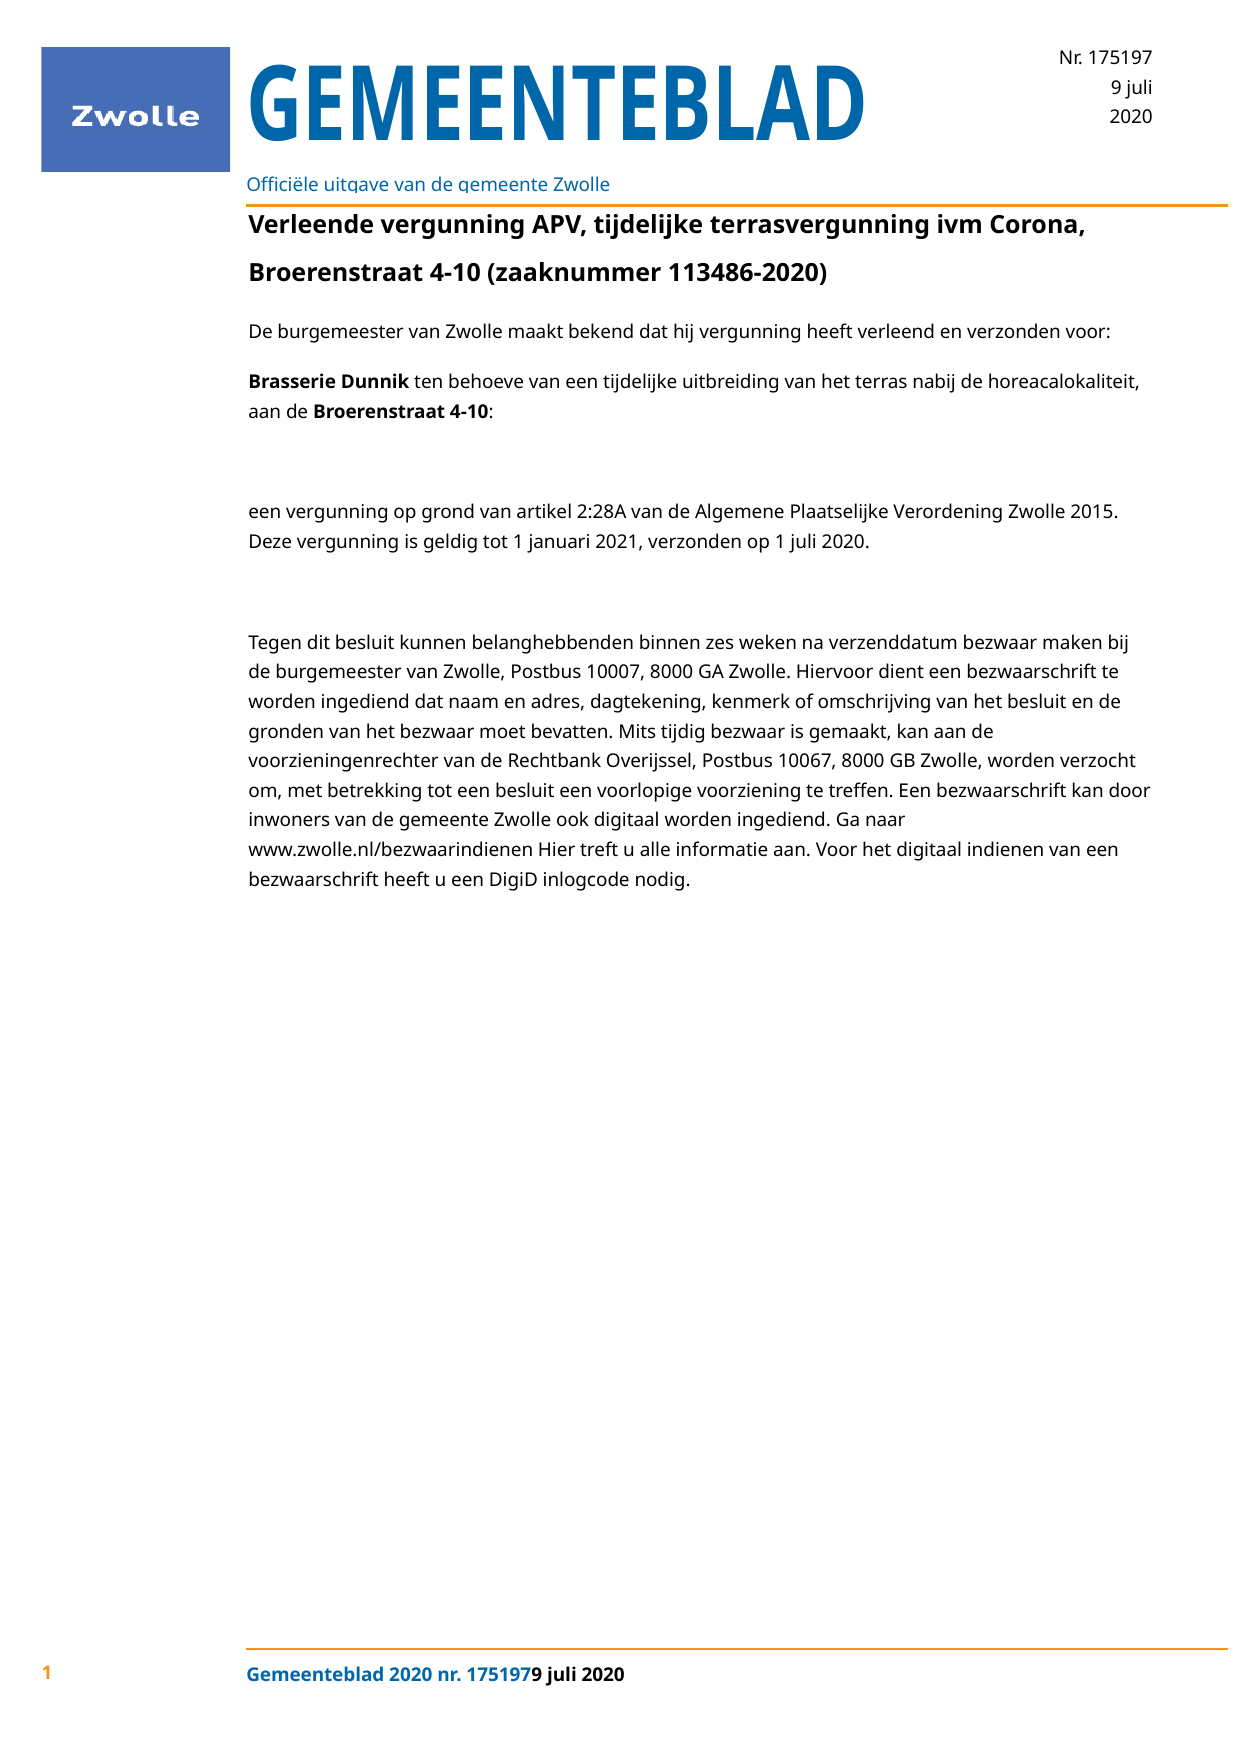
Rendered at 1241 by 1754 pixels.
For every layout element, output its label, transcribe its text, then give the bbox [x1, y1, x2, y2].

text Tegen dit besluit kunnen belanghebbenden binnen zes weken na verzenddatum bezwaar maken bij de burgemeester van Zwolle, Postbus 10007, 8000 GA Zwolle. Hiervoor dient een bezwaarschrift te worden ingediend dat naam en adres, dagtekening, kenmerk of omschrijving van het besluit en de gronden van het bezwaar moet bevatten. Mits tijdig bezwaar is gemaakt, kan aan de voorzieningenrechter van de Rechtbank Overijssel, Postbus 10067, 8000 GB Zwolle, worden verzocht om, met betrekking tot een besluit een voorlopige voorziening te treffen. Een bezwaarschrift kan door inwoners van de gemeente Zwolle ook digitaal worden ingediend. Ga naar www.zwolle.nl/bezwaarindienen Hier treft u alle informatie aan. Voor het digitaal indienen van een bezwaarschrift heeft u een DigiD inlogcode nodig. [248, 629, 1152, 892]
text Verleende vergunning APV, tijdelijke terrasvergunning ivm Corona, Broerenstraat 4-10 (zaaknummer 113486-2020) [248, 207, 1152, 288]
text een vergunning op grond van artikel 2:28A van de Algemene Plaatselijke Verordening Zwolle 2015. Deze vergunning is geldig tot 1 januari 2021, verzonden op 1 juli 2020. [248, 499, 1152, 554]
text Brasserie Dunnik ten behoeve van een tijdelijke uitbreiding van het terras nabij de horeacalokaliteit, aan de Broerenstraat 4-10: [248, 368, 1152, 424]
picture [41, 47, 231, 172]
text De burgemeester van Zwolle maakt bekend dat hij vergunning heeft verleend en verzonden voor: [248, 318, 1152, 344]
